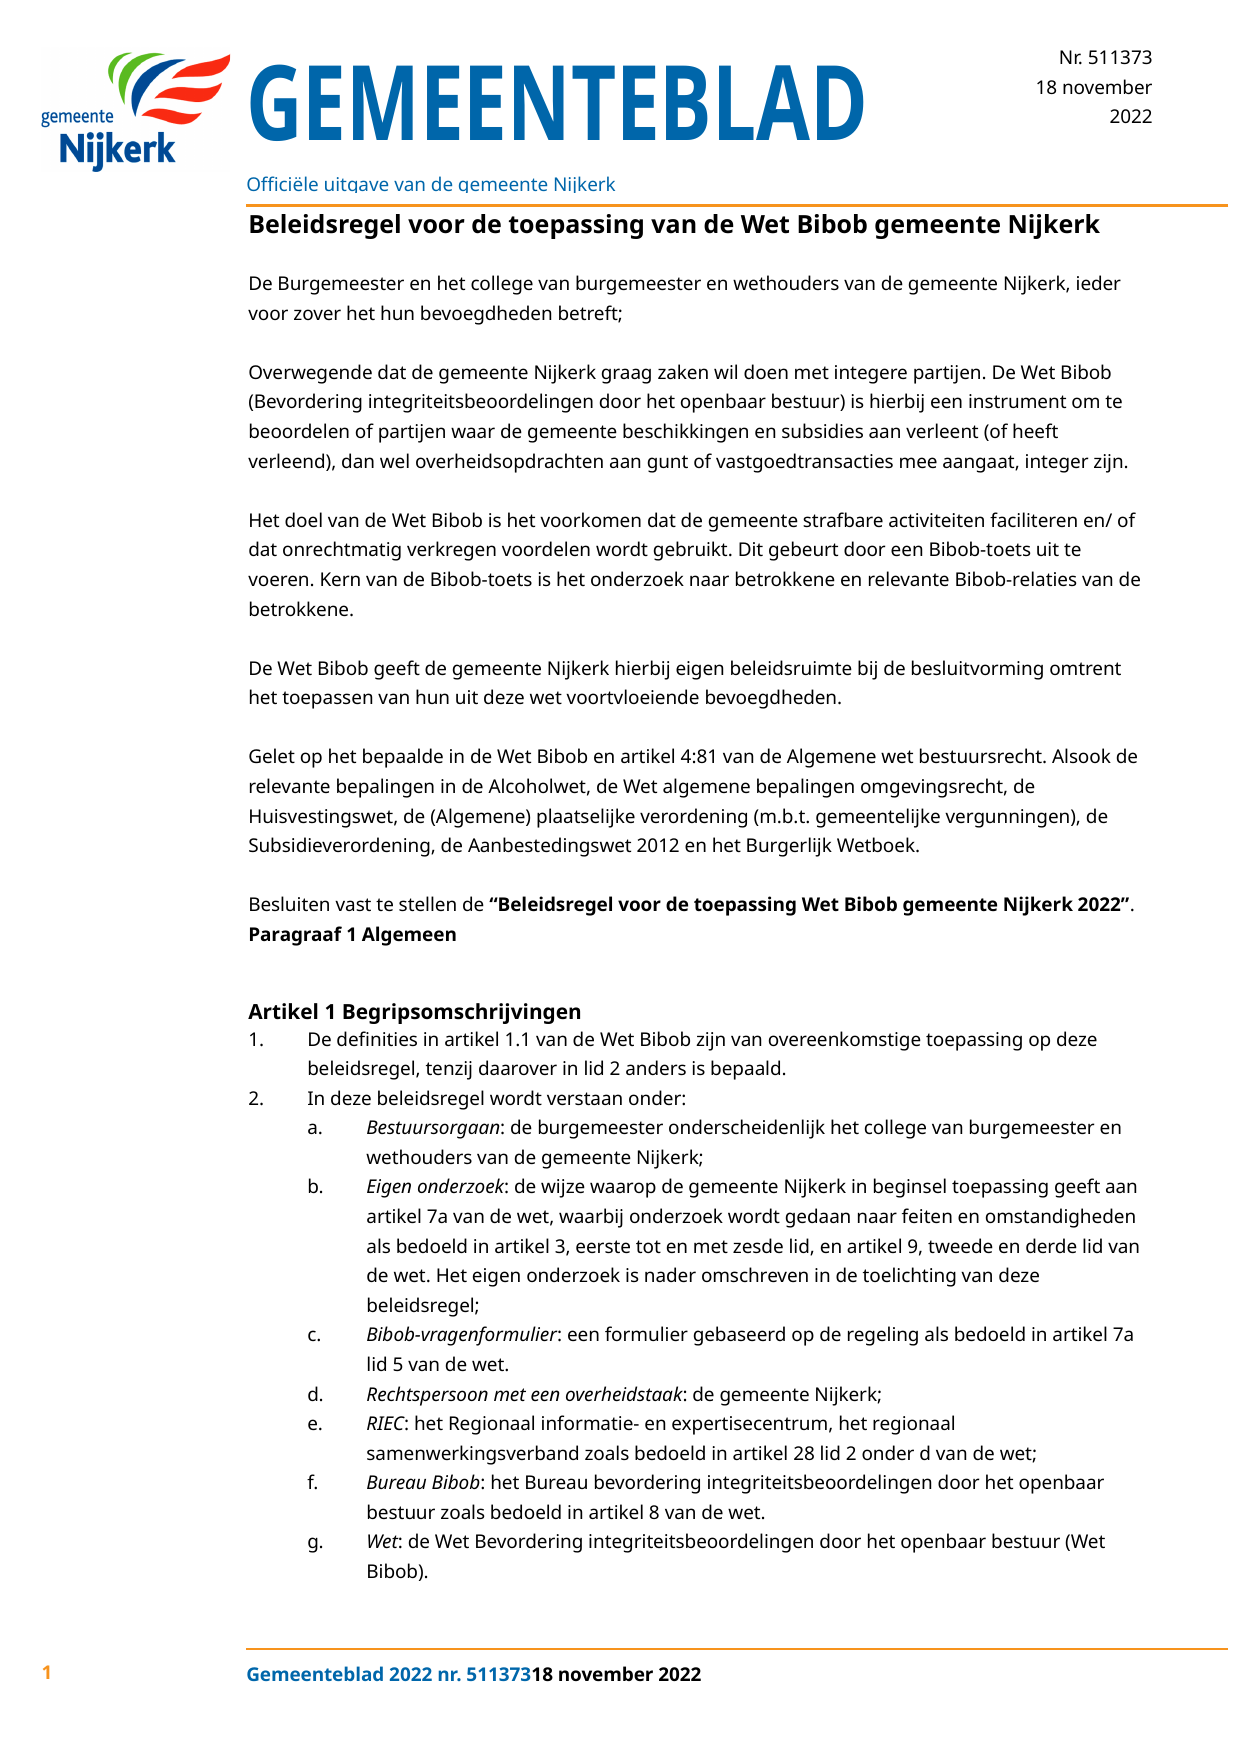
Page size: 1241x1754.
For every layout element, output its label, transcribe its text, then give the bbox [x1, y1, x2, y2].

list Wet: de Wet Bevordering integriteitsbeoordelingen door het openbaar bestuur (Wet Bibob). [307, 1529, 1152, 1584]
text Paragraaf 1 Algemeen [248, 921, 1152, 947]
text Het doel van de Wet Bibob is het voorkomen dat de gemeente strafbare activiteiten faciliteren en/ of dat onrechtmatig verkregen voordelen wordt gebruikt. Dit gebeurt door een Bibob-toets uit te voeren. Kern van de Bibob-toets is het onderzoek naar betrokkene en relevante Bibob-relaties van de betrokkene. [248, 507, 1152, 621]
text Artikel 1 Begripsomschrijvingen [248, 997, 1152, 1026]
list Bureau Bibob: het Bureau bevordering integriteitsbeoordelingen door het openbaar bestuur zoals bedoeld in artikel 8 van de wet. [307, 1469, 1152, 1525]
list In deze beleidsregel wordt verstaan onder: [248, 1085, 1152, 1111]
list Bibob-vragenformulier: een formulier gebaseerd op de regeling als bedoeld in artikel 7a lid 5 van de wet. [307, 1322, 1152, 1377]
text Beleidsregel voor de toepassing van de Wet Bibob gemeente Nijkerk [248, 207, 1152, 241]
text Overwegende dat de gemeente Nijkerk graag zaken wil doen met integere partijen. De Wet Bibob (Bevordering integriteitsbeoordelingen door het openbaar bestuur) is hierbij een instrument om te beoordelen of partijen waar de gemeente beschikkingen en subsidies aan verleent (of heeft verleend), dan wel overheidsopdrachten aan gunt of vastgoedtransacties mee aangaat, integer zijn. [248, 359, 1152, 473]
picture [41, 47, 231, 172]
list Bestuursorgaan: de burgemeester onderscheidenlijk het college van burgemeester en wethouders van de gemeente Nijkerk; [307, 1114, 1152, 1170]
list Eigen onderzoek: de wijze waarop de gemeente Nijkerk in beginsel toepassing geeft aan artikel 7a van de wet, waarbij onderzoek wordt gedaan naar feiten en omstandigheden als bedoeld in artikel 3, eerste tot en met zesde lid, en artikel 9, tweede en derde lid van de wet. Het eigen onderzoek is nader omschreven in de toelichting van deze beleidsregel; [307, 1174, 1152, 1318]
list RIEC: het Regionaal informatie- en expertisecentrum, het regionaal samenwerkingsverband zoals bedoeld in artikel 28 lid 2 onder d van de wet; [307, 1410, 1152, 1466]
list De definities in artikel 1.1 van de Wet Bibob zijn van overeenkomstige toepassing op deze beleidsregel, tenzij daarover in lid 2 anders is bepaald. [248, 1026, 1152, 1081]
text Gelet op het bepaalde in de Wet Bibob en artikel 4:81 van de Algemene wet bestuursrecht. Alsook de relevante bepalingen in de Alcoholwet, de Wet algemene bepalingen omgevingsrecht, de Huisvestingswet, de (Algemene) plaatselijke verordening (m.b.t. gemeentelijke vergunningen), de Subsidieverordening, de Aanbestedingswet 2012 en het Burgerlijk Wetboek. [248, 744, 1152, 858]
text Besluiten vast te stellen de “Beleidsregel voor de toepassing Wet Bibob gemeente Nijkerk 2022”. [248, 892, 1152, 917]
list Rechtspersoon met een overheidstaak: de gemeente Nijkerk; [307, 1381, 1152, 1406]
text De Burgemeester en het college van burgemeester en wethouders van de gemeente Nijkerk, ieder voor zover het hun bevoegdheden betreft; [248, 270, 1152, 326]
text De Wet Bibob geeft de gemeente Nijkerk hierbij eigen beleidsruimte bij de besluitvorming omtrent het toepassen van hun uit deze wet voortvloeiende bevoegdheden. [248, 655, 1152, 710]
